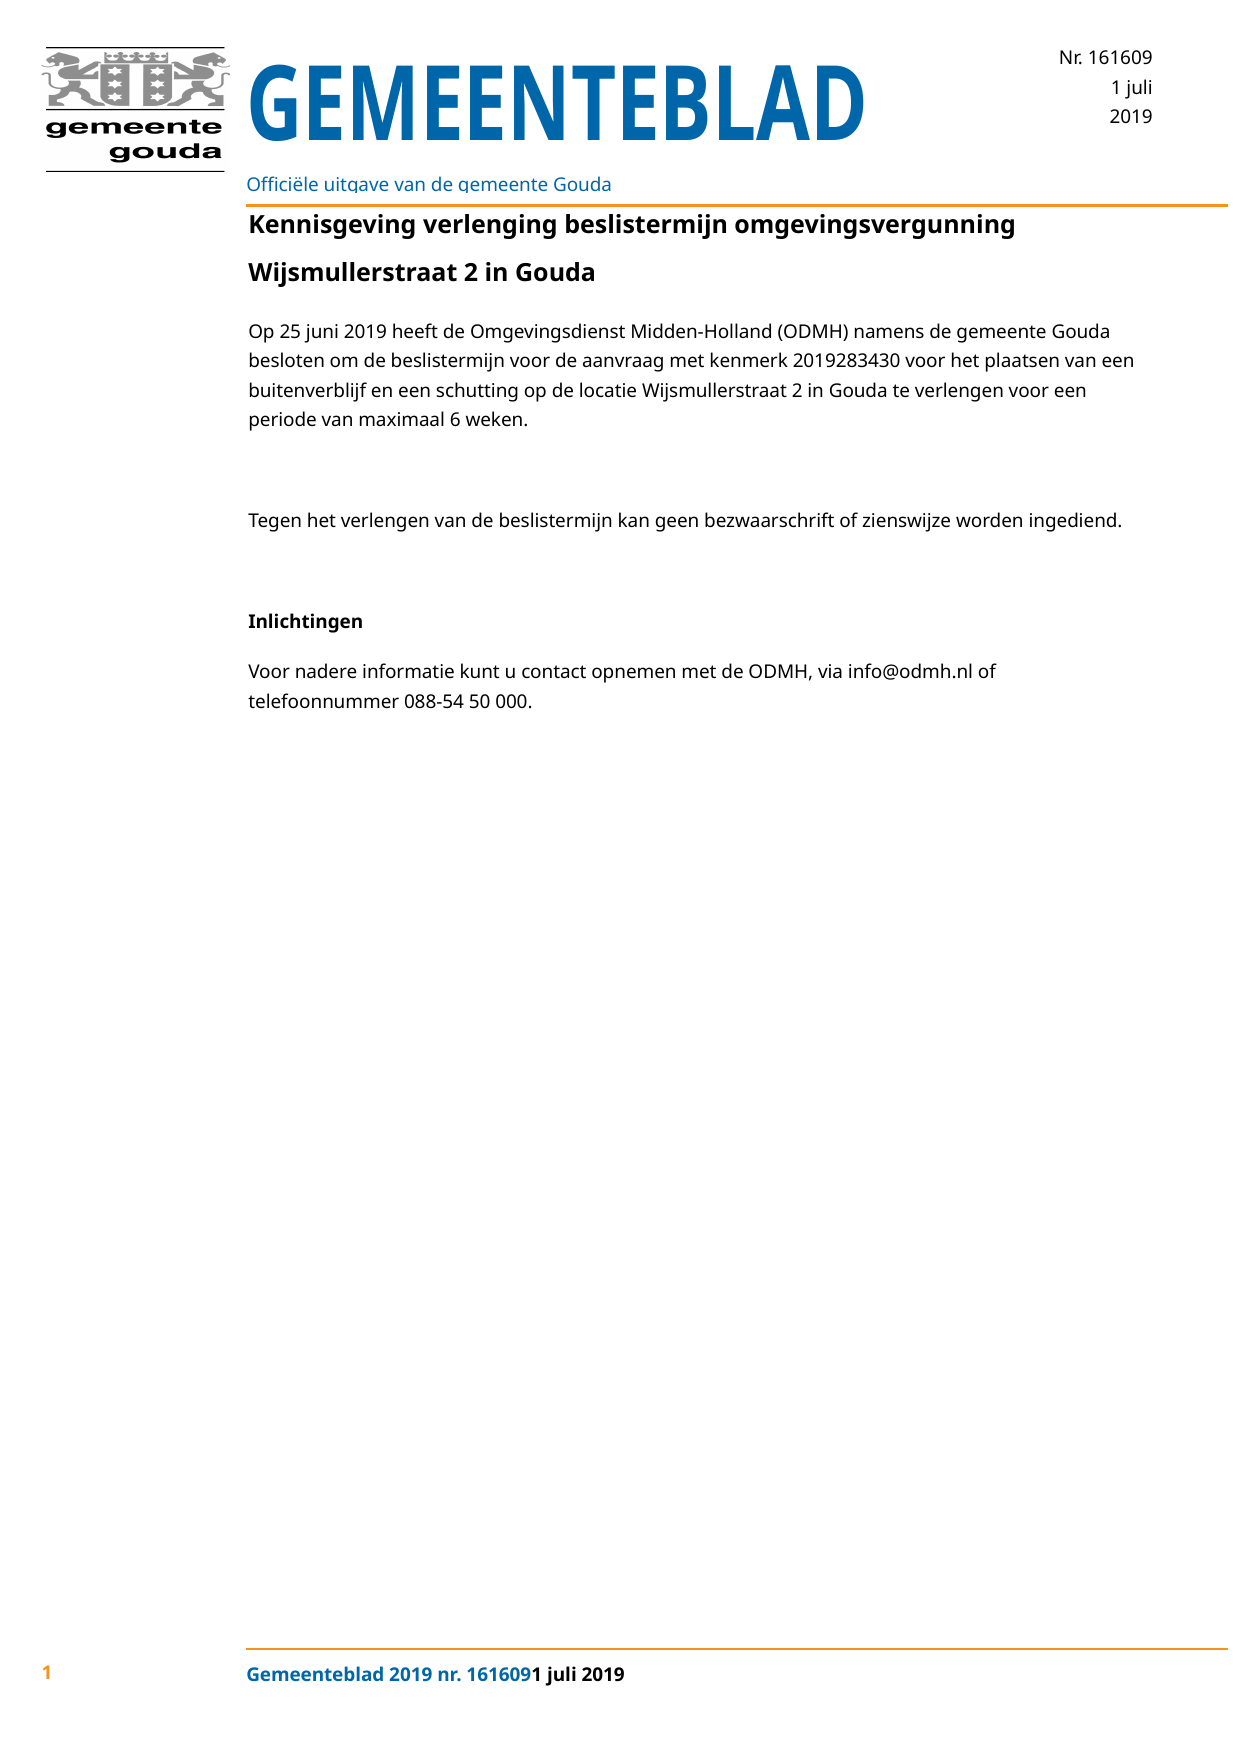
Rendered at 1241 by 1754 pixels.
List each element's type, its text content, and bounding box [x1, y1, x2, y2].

text Kennisgeving verlenging beslistermijn omgevingsvergunning Wijsmullerstraat 2 in Gouda [248, 207, 1152, 288]
picture [41, 47, 231, 172]
text Tegen het verlengen van de beslistermijn kan geen bezwaarschrift of zienswijze worden ingediend. [248, 507, 1152, 533]
text Voor nadere informatie kunt u contact opnemen met de ODMH, via info@odmh.nl of telefoonnummer 088-54 50 000. [248, 659, 1152, 714]
text Op 25 juni 2019 heeft de Omgevingsdienst Midden-Holland (ODMH) namens de gemeente Gouda besloten om de beslistermijn voor de aanvraag met kenmerk 2019283430 voor het plaatsen van een buitenverblijf en een schutting op de locatie Wijsmullerstraat 2 in Gouda te verlengen voor een periode van maximaal 6 weken. [248, 318, 1152, 432]
text Inlichtingen [248, 608, 1152, 634]
